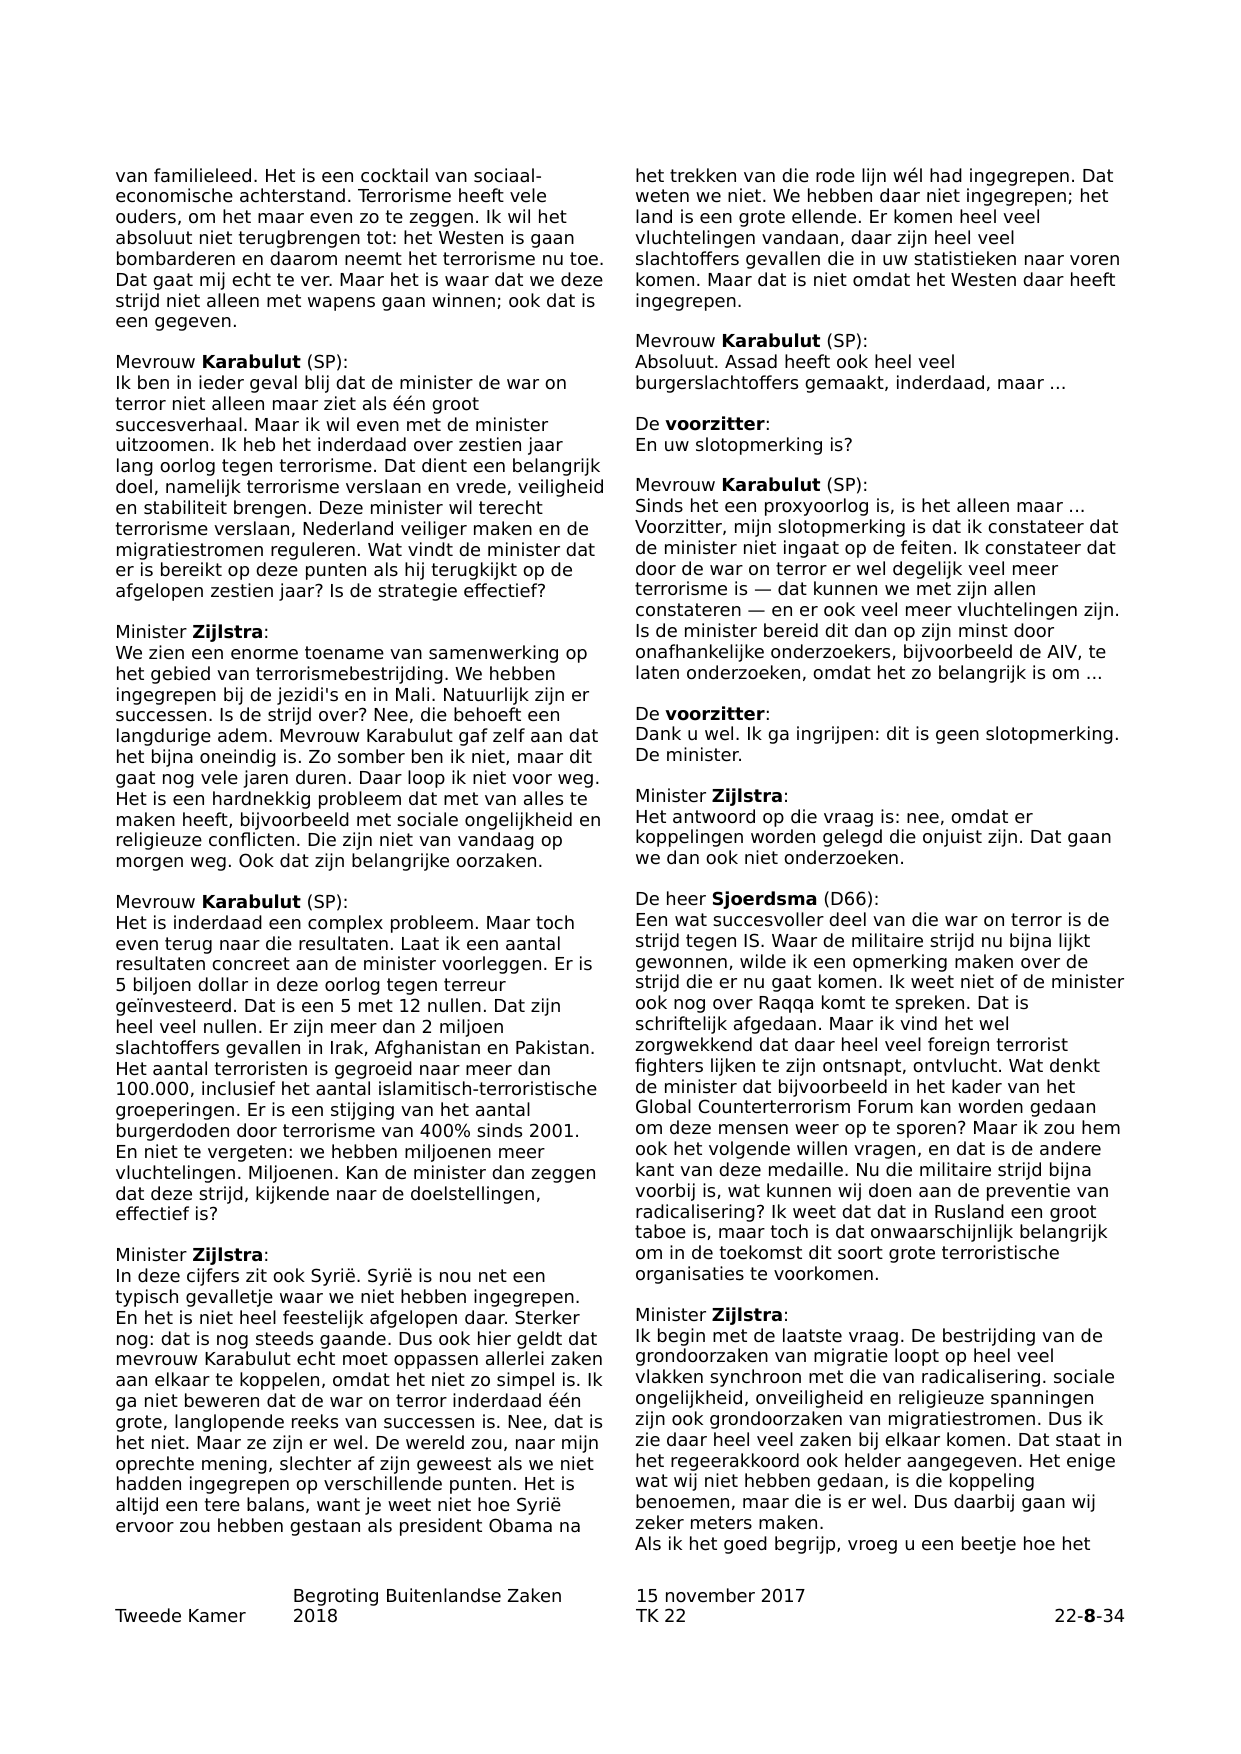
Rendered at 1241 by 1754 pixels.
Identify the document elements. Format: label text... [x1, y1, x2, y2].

text De voorzitter: [635, 413, 1125, 434]
text Mevrouw Karabulut (SP): [115, 892, 605, 912]
text het trekken van die rode lijn wél had ingegrepen. Dat weten we niet. We hebben daar niet ingegrepen; het land is een grote ellende. Er komen heel veel vluchtelingen vandaan, daar zijn heel veel slachtoffers gevallen die in uw statistieken naar voren komen. Maar dat is niet omdat het Westen daar heeft ingegrepen. [635, 165, 1125, 311]
text van familieleed. Het is een cocktail van sociaal-economische achterstand. Terrorisme heeft vele ouders, om het maar even zo te zeggen. Ik wil het absoluut niet terugbrengen tot: het Westen is gaan bombarderen en daarom neemt het terrorisme nu toe. Dat gaat mij echt te ver. Maar het is waar dat we deze strijd niet alleen met wapens gaan winnen; ook dat is een gegeven. [115, 165, 605, 332]
text En uw slotopmerking is? [635, 434, 1125, 455]
text De heer Sjoerdsma (D66): [635, 889, 1125, 910]
text Ik ben in ieder geval blij dat de minister de war on terror niet alleen maar ziet als één groot succesverhaal. Maar ik wil even met de minister uitzoomen. Ik heb het inderdaad over zestien jaar lang oorlog tegen terrorisme. Dat dient een belangrijk doel, namelijk terrorisme verslaan en vrede, veiligheid en stabiliteit brengen. Deze minister wil terecht terrorisme verslaan, Nederland veiliger maken en de migratiestromen reguleren. Wat vindt de minister dat er is bereikt op deze punten als hij terugkijkt op de afgelopen zestien jaar? Is de strategie effectief? [115, 373, 605, 602]
text Absoluut. Assad heeft ook heel veel burgerslachtoffers gemaakt, inderdaad, maar ... [635, 352, 1125, 393]
text Een wat succesvoller deel van die war on terror is de strijd tegen IS. Waar de militaire strijd nu bijna lijkt gewonnen, wilde ik een opmerking maken over de strijd die er nu gaat komen. Ik weet niet of de minister ook nog over Raqqa komt te spreken. Dat is schriftelijk afgedaan. Maar ik vind het wel zorgwekkend dat daar heel veel foreign terrorist fighters lijken te zijn ontsnapt, ontvlucht. Wat denkt de minister dat bijvoorbeeld in het kader van het Global Counterterrorism Forum kan worden gedaan om deze mensen weer op te sporen? Maar ik zou hem ook het volgende willen vragen, en dat is de andere kant van deze medaille. Nu die militaire strijd bijna voorbij is, wat kunnen wij doen aan de preventie van radicalisering? Ik weet dat dat in Rusland een groot taboe is, maar toch is dat onwaarschijnlijk belangrijk om in de toekomst dit soort grote terroristische organisaties te voorkomen. [635, 910, 1125, 1285]
text In deze cijfers zit ook Syrië. Syrië is nou net een typisch gevalletje waar we niet hebben ingegrepen. En het is niet heel feestelijk afgelopen daar. Sterker nog: dat is nog steeds gaande. Dus ook hier geldt dat mevrouw Karabulut echt moet oppassen allerlei zaken aan elkaar te koppelen, omdat het niet zo simpel is. Ik ga niet beweren dat de war on terror inderdaad één grote, langlopende reeks van successen is. Nee, dat is het niet. Maar ze zijn er wel. De wereld zou, naar mijn oprechte mening, slechter af zijn geweest als we niet hadden ingegrepen op verschillende punten. Het is altijd een tere balans, want je weet niet hoe Syrië ervoor zou hebben gestaan als president Obama na [115, 1266, 605, 1537]
text Minister Zijlstra: [115, 622, 605, 643]
text Het is inderdaad een complex probleem. Maar toch even terug naar die resultaten. Laat ik een aantal resultaten concreet aan de minister voorleggen. Er is 5 biljoen dollar in deze oorlog tegen terreur geïnvesteerd. Dat is een 5 met 12 nullen. Dat zijn heel veel nullen. Er zijn meer dan 2 miljoen slachtoffers gevallen in Irak, Afghanistan en Pakistan. Het aantal terroristen is gegroeid naar meer dan 100.000, inclusief het aantal islamitisch-terroristische groeperingen. Er is een stijging van het aantal burgerdoden door terrorisme van 400% sinds 2001. En niet te vergeten: we hebben miljoenen meer vluchtelingen. Miljoenen. Kan de minister dan zeggen dat deze strijd, kijkende naar de doelstellingen, effectief is? [115, 912, 605, 1225]
text Het antwoord op die vraag is: nee, omdat er koppelingen worden gelegd die onjuist zijn. Dat gaan we dan ook niet onderzoeken. [635, 806, 1125, 869]
text Minister Zijlstra: [635, 786, 1125, 806]
text Mevrouw Karabulut (SP): [635, 331, 1125, 352]
text Minister Zijlstra: [115, 1245, 605, 1266]
text Dank u wel. Ik ga ingrijpen: dit is geen slotopmerking. De minister. [635, 724, 1125, 766]
text Mevrouw Karabulut (SP): [635, 475, 1125, 496]
text Ik begin met de laatste vraag. De bestrijding van de grondoorzaken van migratie loopt op heel veel vlakken synchroon met die van radicalisering. sociale ongelijkheid, onveiligheid en religieuze spanningen zijn ook grondoorzaken van migratiestromen. Dus ik zie daar heel veel zaken bij elkaar komen. Dat staat in het regeerakkoord ook helder aangegeven. Het enige wat wij niet hebben gedaan, is die koppeling benoemen, maar die is er wel. Dus daarbij gaan wij zeker meters maken. [635, 1325, 1125, 1534]
text Mevrouw Karabulut (SP): [115, 352, 605, 373]
text Sinds het een proxyoorlog is, is het alleen maar ... Voorzitter, mijn slotopmerking is dat ik constateer dat de minister niet ingaat op de feiten. Ik constateer dat door de war on terror er wel degelijk veel meer terrorisme is — dat kunnen we met zijn allen constateren — en er ook veel meer vluchtelingen zijn. Is de minister bereid dit dan op zijn minst door onafhankelijke onderzoekers, bijvoorbeeld de AIV, te laten onderzoeken, omdat het zo belangrijk is om ... [635, 496, 1125, 683]
text We zien een enorme toename van samenwerking op het gebied van terrorismebestrijding. We hebben ingegrepen bij de jezidi's en in Mali. Natuurlijk zijn er successen. Is de strijd over? Nee, die behoeft een langdurige adem. Mevrouw Karabulut gaf zelf aan dat het bijna oneindig is. Zo somber ben ik niet, maar dit gaat nog vele jaren duren. Daar loop ik niet voor weg. Het is een hardnekkig probleem dat met van alles te maken heeft, bijvoorbeeld met sociale ongelijkheid en religieuze conflicten. Die zijn niet van vandaag op morgen weg. Ook dat zijn belangrijke oorzaken. [115, 643, 605, 872]
text Als ik het goed begrijp, vroeg u een beetje hoe het [635, 1534, 1125, 1554]
text De voorzitter: [635, 703, 1125, 724]
text Minister Zijlstra: [635, 1305, 1125, 1325]
